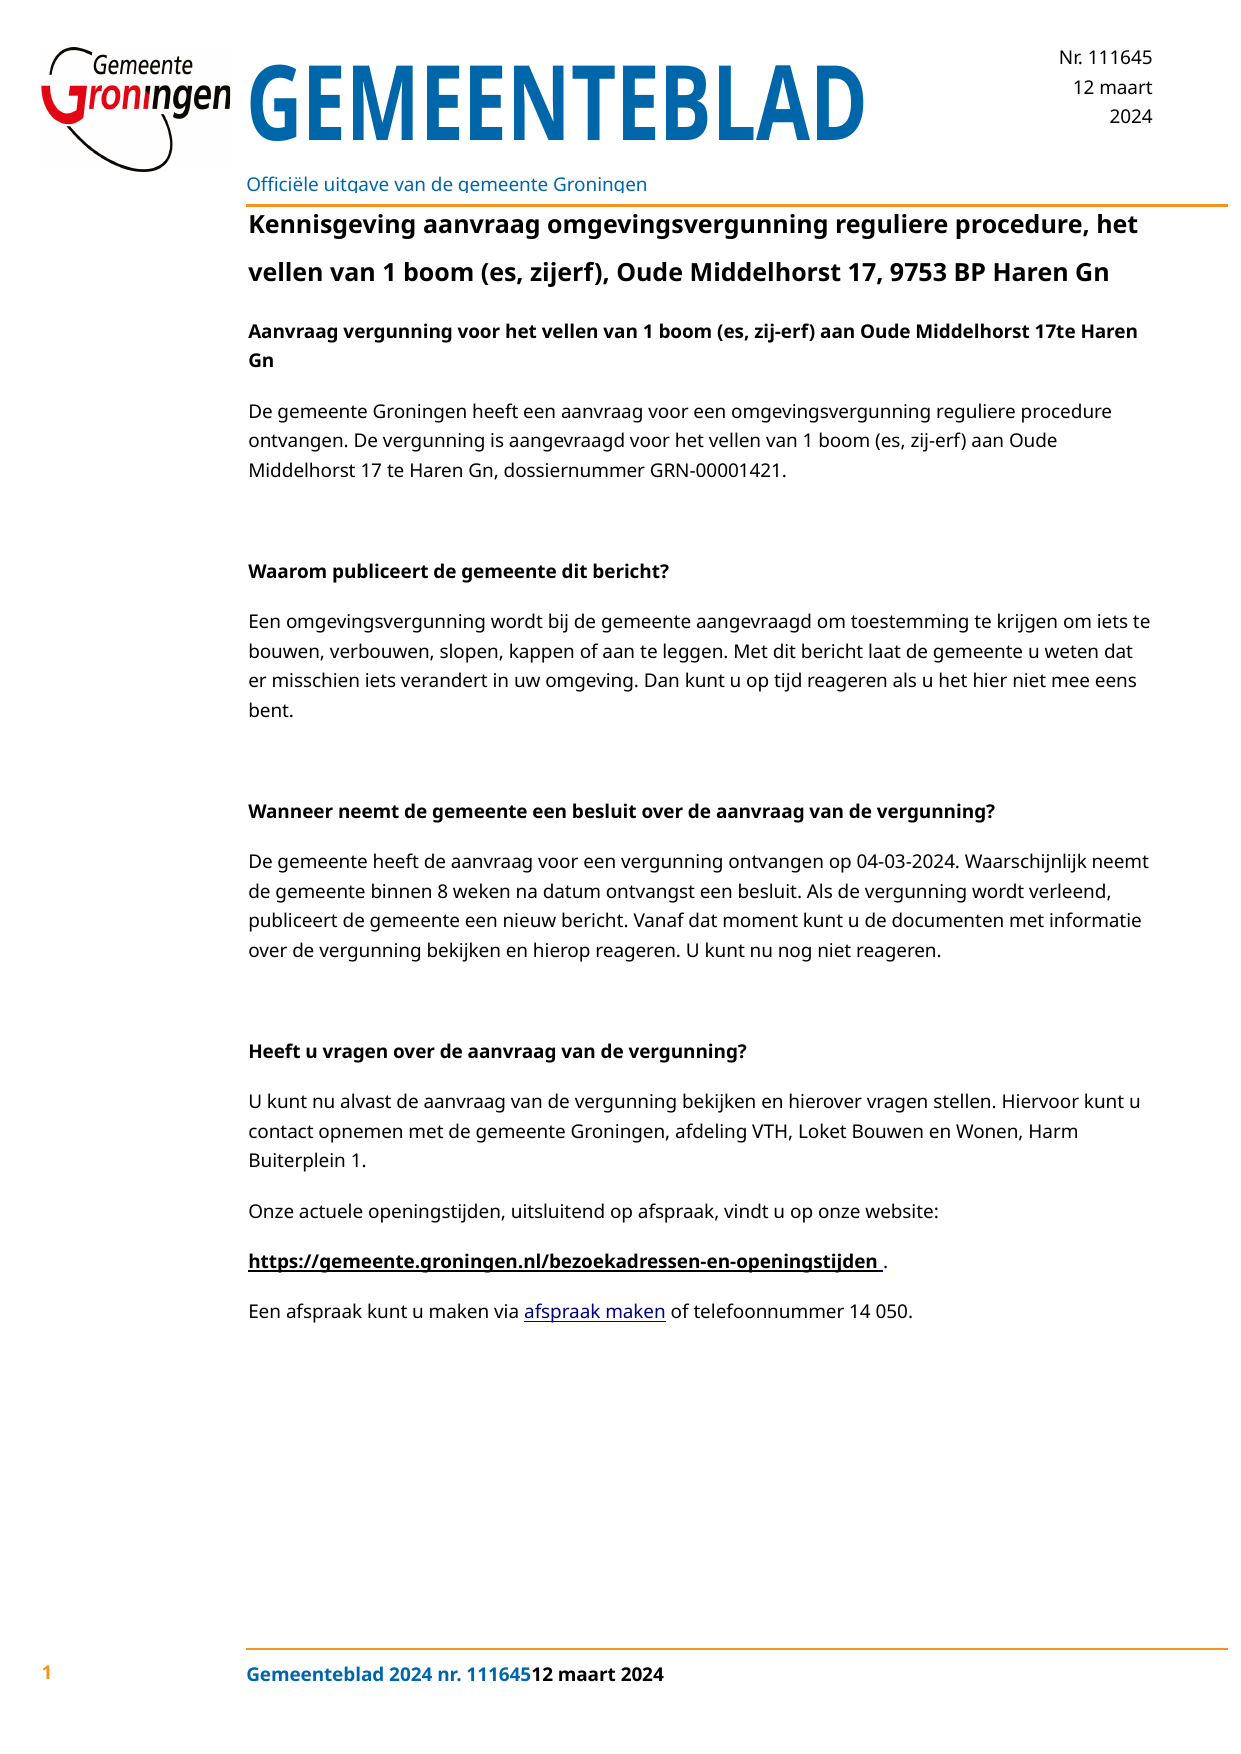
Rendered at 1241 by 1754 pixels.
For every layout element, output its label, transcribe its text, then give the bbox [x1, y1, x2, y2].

text De gemeente heeft de aanvraag voor een vergunning ontvangen op 04-03-2024. Waarschijnlijk neemt de gemeente binnen 8 weken na datum ontvangst een besluit. Als de vergunning wordt verleend, publiceert de gemeente een nieuw bericht. Vanaf dat moment kunt u de documenten met informatie over de vergunning bekijken en hierop reageren. U kunt nu nog niet reageren. [248, 848, 1152, 963]
text Waarom publiceert de gemeente dit bericht? [248, 558, 1152, 584]
text Onze actuele openingstijden, uitsluitend op afspraak, vindt u op onze website: [248, 1198, 1152, 1224]
text U kunt nu alvast de aanvraag van de vergunning bekijken en hierover vragen stellen. Hiervoor kunt u contact opnemen met de gemeente Groningen, afdeling VTH, Loket Bouwen en Wonen, Harm Buiterplein 1. [248, 1088, 1152, 1173]
text Een omgevingsvergunning wordt bij de gemeente aangevraagd om toestemming te krijgen om iets te bouwen, verbouwen, slopen, kappen of aan te leggen. Met dit bericht laat de gemeente u weten dat er misschien iets verandert in uw omgeving. Dan kunt u op tijd reageren als u het hier niet mee eens bent. [248, 608, 1152, 723]
text Aanvraag vergunning voor het vellen van 1 boom (es, zij-erf) aan Oude Middelhorst 17te Haren Gn [248, 318, 1152, 373]
text Een afspraak kunt u maken via afspraak maken of telefoonnummer 14 050. [248, 1299, 1152, 1324]
text https://gemeente.groningen.nl/bezoekadressen-en-openingstijden . [248, 1248, 1152, 1274]
text Heeft u vragen over de aanvraag van de vergunning? [248, 1038, 1152, 1064]
text Wanneer neemt de gemeente een besluit over de aanvraag van de vergunning? [248, 798, 1152, 824]
picture [41, 47, 231, 172]
text Kennisgeving aanvraag omgevingsvergunning reguliere procedure, het vellen van 1 boom (es, zijerf), Oude Middelhorst 17, 9753 BP Haren Gn [248, 207, 1152, 288]
text De gemeente Groningen heeft een aanvraag voor een omgevingsvergunning reguliere procedure ontvangen. De vergunning is aangevraagd voor het vellen van 1 boom (es, zij-erf) aan Oude Middelhorst 17 te Haren Gn, dossiernummer GRN-00001421. [248, 398, 1152, 483]
